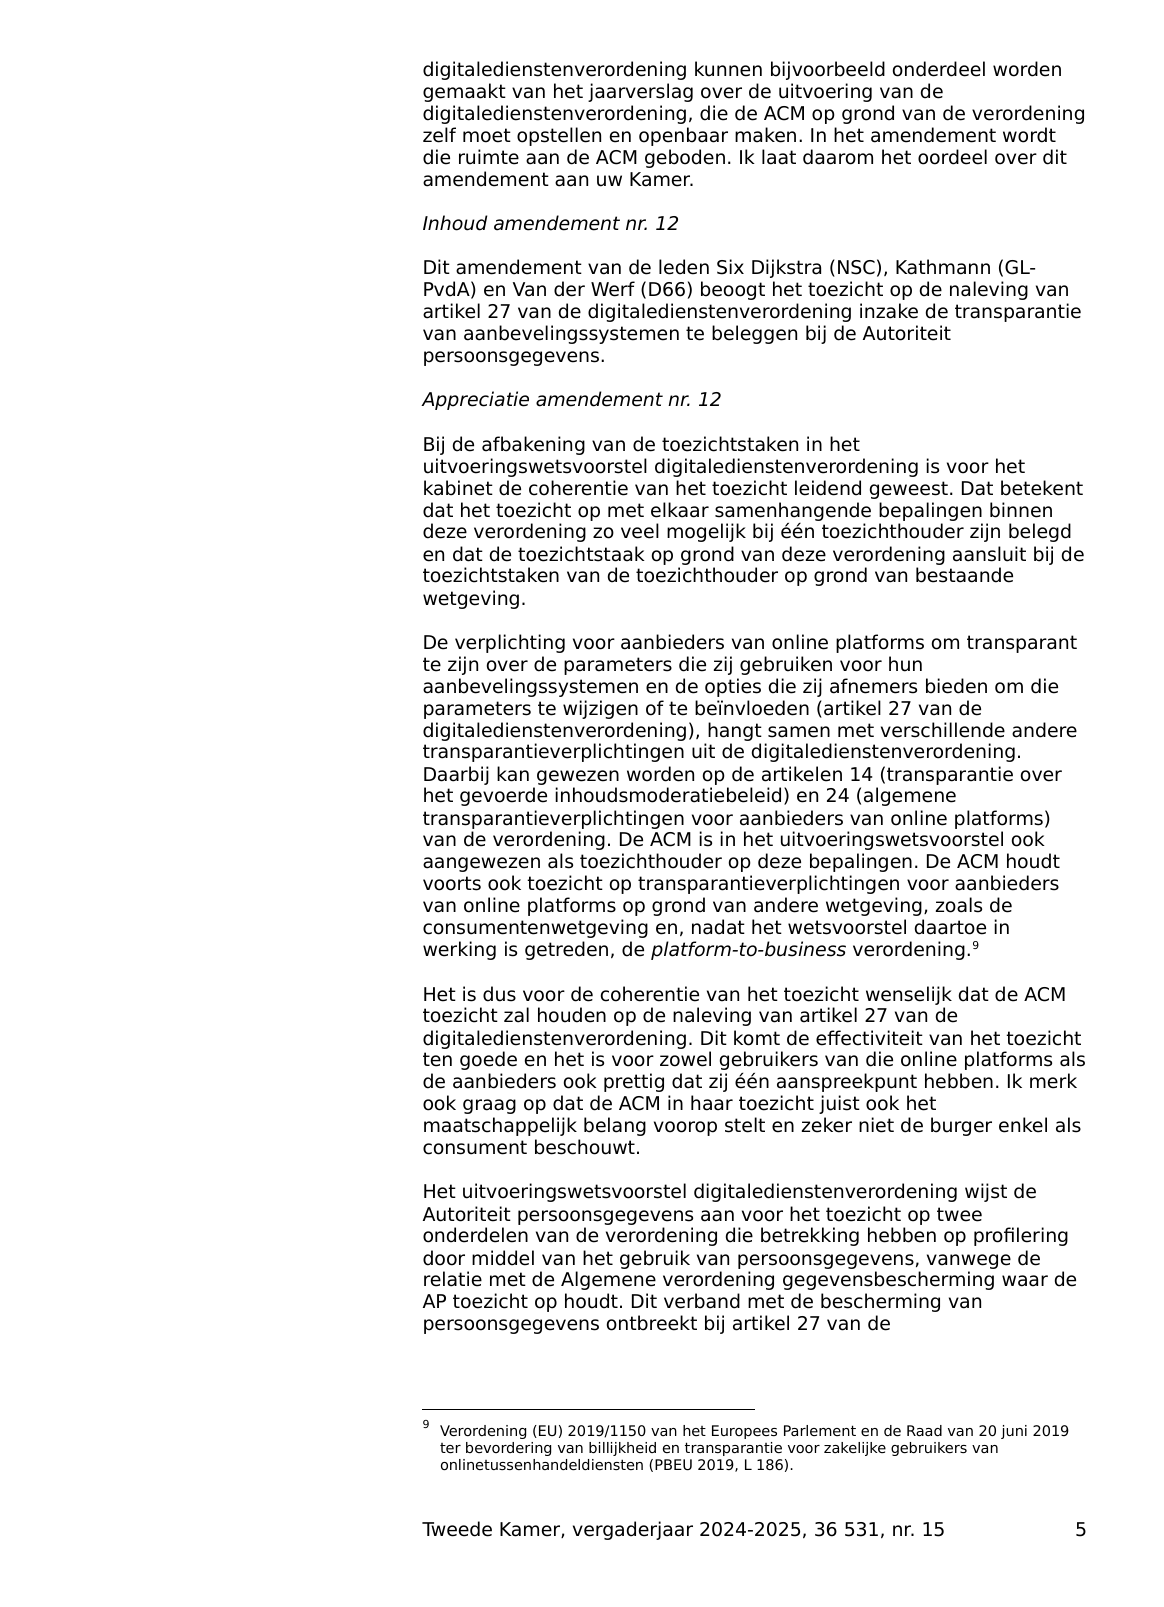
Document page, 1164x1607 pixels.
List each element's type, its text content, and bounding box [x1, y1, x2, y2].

text digitaledienstenverordening kunnen bijvoorbeeld onderdeel worden gemaakt van het jaarverslag over de uitvoering van de digitaledienstenverordening, die de ACM op grond van de verordening zelf moet opstellen en openbaar maken. In het amendement wordt die ruimte aan de ACM geboden. Ik laat daarom het oordeel over dit amendement aan uw Kamer. [422, 59, 1087, 191]
text Bij de afbakening van de toezichtstaken in het uitvoeringswetsvoorstel digitaledienstenverordening is voor het kabinet de coherentie van het toezicht leidend geweest. Dat betekent dat het toezicht op met elkaar samenhangende bepalingen binnen deze verordening zo veel mogelijk bij één toezichthouder zijn belegd en dat de toezichtstaak op grond van deze verordening aansluit bij de toezichtstaken van de toezichthouder op grond van bestaande wetgeving. [422, 433, 1087, 609]
text Dit amendement van de leden Six Dijkstra (NSC), Kathmann (GL-PvdA) en Van der Werf (D66) beoogt het toezicht op de naleving van artikel 27 van de digitaledienstenverordening inzake de transparantie van aanbevelingssystemen te beleggen bij de Autoriteit persoonsgegevens. [422, 257, 1087, 367]
subtitle Appreciatie amendement nr. 12 [422, 389, 1087, 411]
text Het uitvoeringswetsvoorstel digitaledienstenverordening wijst de Autoriteit persoonsgegevens aan voor het toezicht op twee onderdelen van de verordening die betrekking hebben op profilering door middel van het gebruik van persoonsgegevens, vanwege de relatie met de Algemene verordening gegevensbescherming waar de AP toezicht op houdt. Dit verband met de bescherming van persoonsgegevens ontbreekt bij artikel 27 van de [422, 1181, 1087, 1335]
text De verplichting voor aanbieders van online platforms om transparant te zijn over de parameters die zij gebruiken voor hun aanbevelingssystemen en de opties die zij afnemers bieden om die parameters te wijzigen of te beïnvloeden (artikel 27 van de digitaledienstenverordening), hangt samen met verschillende andere transparantieverplichtingen uit de digitaledienstenverordening. Daarbij kan gewezen worden op de artikelen 14 (transparantie over het gevoerde inhoudsmoderatiebeleid) en 24 (algemene transparantieverplichtingen voor aanbieders van online platforms) van de verordening. De ACM is in het uitvoeringswetsvoorstel ook aangewezen als toezichthouder op deze bepalingen. De ACM houdt voorts ook toezicht op transparantieverplichtingen voor aanbieders van online platforms op grond van andere wetgeving, zoals de consumentenwetgeving en, nadat het wetsvoorstel daartoe in werking is getreden, de platform-to-business verordening. [422, 632, 1087, 961]
subtitle Inhoud amendement nr. 12 [422, 213, 1087, 235]
text Het is dus voor de coherentie van het toezicht wenselijk dat de ACM toezicht zal houden op de naleving van artikel 27 van de digitaledienstenverordening. Dit komt de effectiviteit van het toezicht ten goede en het is voor zowel gebruikers van die online platforms als de aanbieders ook prettig dat zij één aanspreekpunt hebben. Ik merk ook graag op dat de ACM in haar toezicht juist ook het maatschappelijk belang voorop stelt en zeker niet de burger enkel als consument beschouwt. [422, 983, 1087, 1159]
text Verordening (EU) 2019/1150 van het Europees Parlement en de Raad van 20 juni 2019 ter bevordering van billijkheid en transparantie voor zakelijke gebruikers van onlinetussenhandeldiensten (PBEU 2019, L 186). [422, 1418, 1087, 1474]
